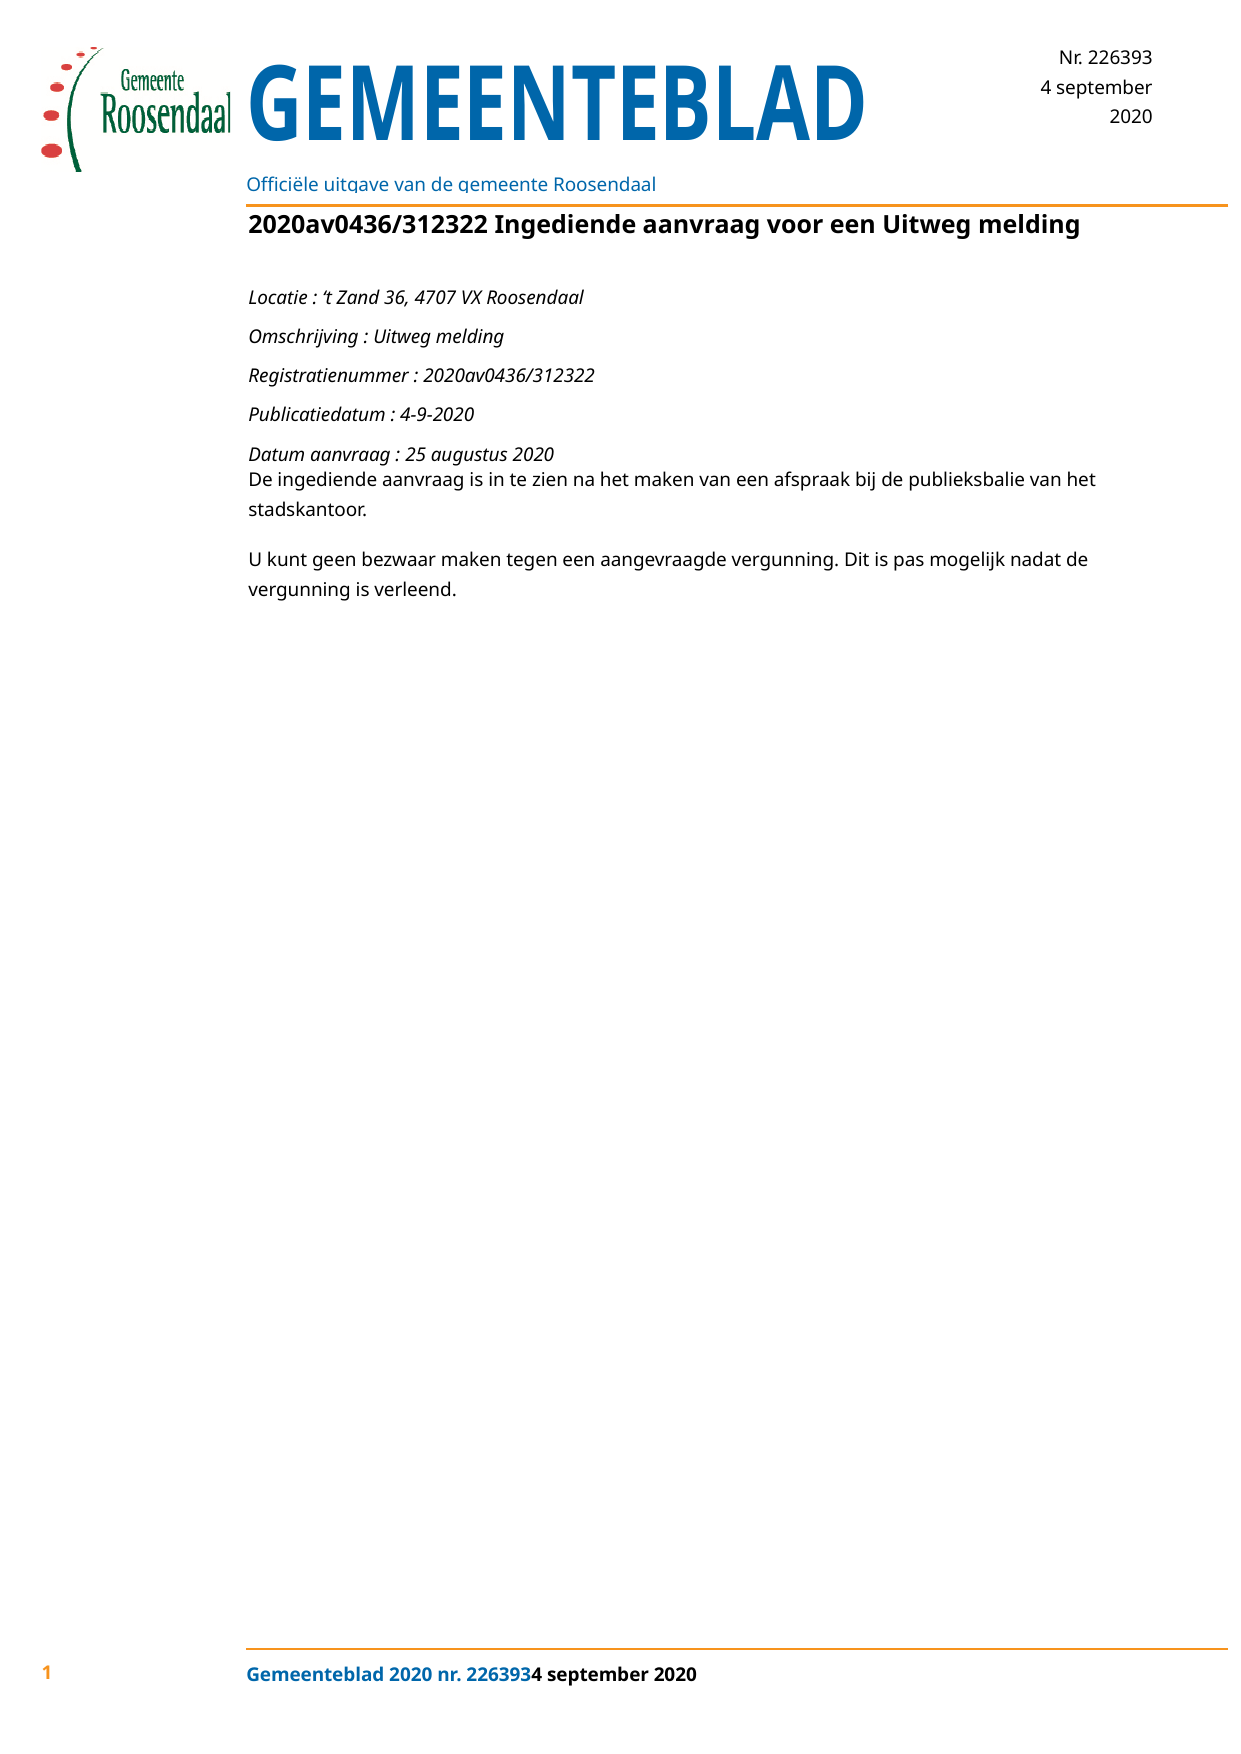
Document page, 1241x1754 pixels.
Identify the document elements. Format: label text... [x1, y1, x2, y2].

text Datum aanvraag : 25 augustus 2020 [248, 441, 1152, 467]
text Publicatiedatum : 4-9-2020 [248, 402, 1152, 427]
text Omschrijving : Uitweg melding [248, 323, 1152, 349]
text 2020av0436/312322 Ingediende aanvraag voor een Uitweg melding [248, 207, 1152, 241]
text De ingediende aanvraag is in te zien na het maken van een afspraak bij de publieksbalie van het stadskantoor. [248, 467, 1152, 522]
text U kunt geen bezwaar maken tegen een aangevraagde vergunning. Dit is pas mogelijk nadat de vergunning is verleend. [248, 547, 1152, 602]
text Registratienummer : 2020av0436/312322 [248, 362, 1152, 388]
text Locatie : ‘t Zand 36, 4707 VX Roosendaal [248, 284, 1152, 309]
picture [41, 47, 231, 172]
